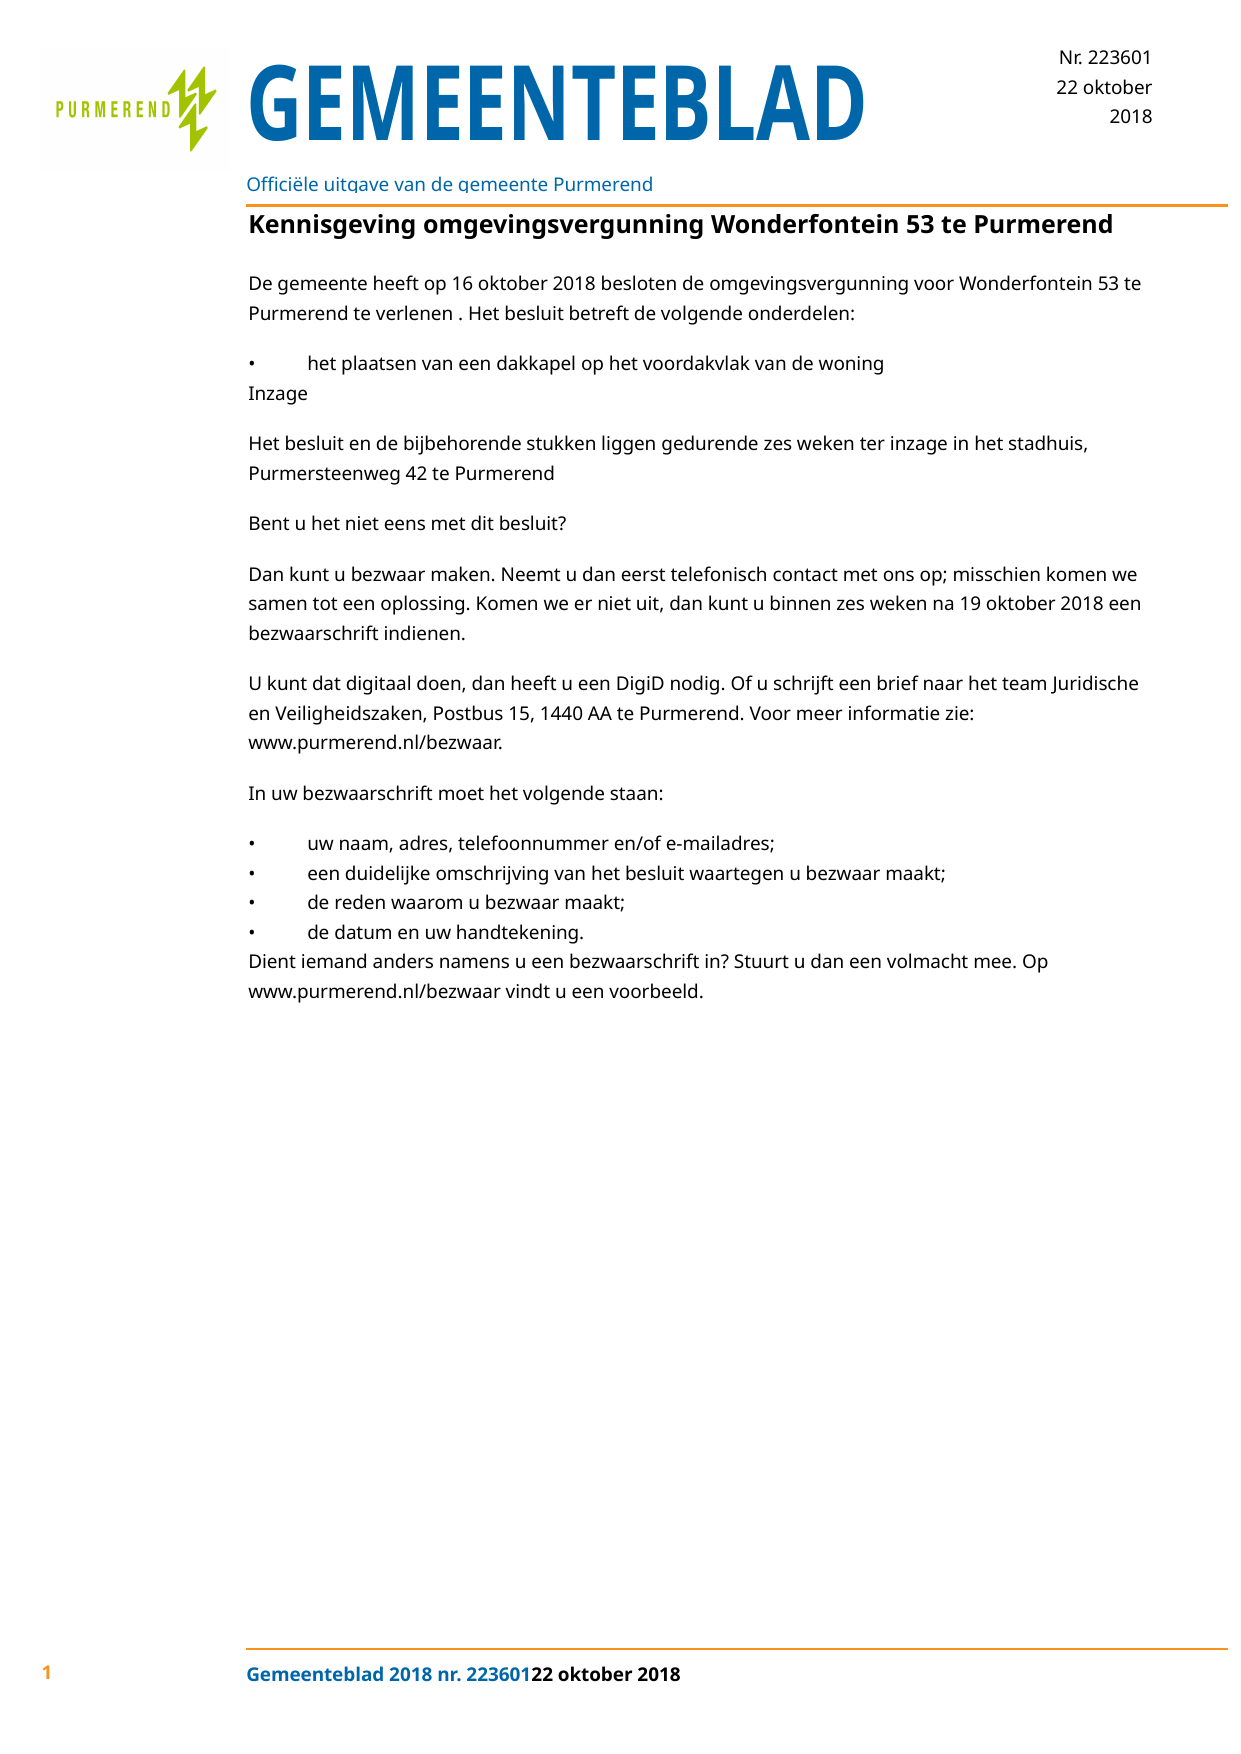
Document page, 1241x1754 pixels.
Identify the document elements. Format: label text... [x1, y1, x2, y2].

text Dan kunt u bezwaar maken. Neemt u dan eerst telefonisch contact met ons op; misschien komen we samen tot een oplossing. Komen we er niet uit, dan kunt u binnen zes weken na 19 oktober 2018 een bezwaarschrift indienen. [248, 561, 1152, 646]
list de datum en uw handtekening. [248, 919, 1152, 945]
text Kennisgeving omgevingsvergunning Wonderfontein 53 te Purmerend [248, 207, 1152, 241]
text U kunt dat digitaal doen, dan heeft u een DigiD nodig. Of u schrijft een brief naar het team Juridische en Veiligheidszaken, Postbus 15, 1440 AA te Purmerend. Voor meer informatie zie: www.purmerend.nl/bezwaar. [248, 670, 1152, 755]
text Bent u het niet eens met dit besluit? [248, 510, 1152, 536]
list uw naam, adres, telefoonnummer en/of e-mailadres; [248, 830, 1152, 856]
picture [41, 47, 231, 172]
text Dient iemand anders namens u een bezwaarschrift in? Stuurt u dan een volmacht mee. Op www.purmerend.nl/bezwaar vindt u een voorbeeld. [248, 949, 1152, 1004]
text Het besluit en de bijbehorende stukken liggen gedurende zes weken ter inzage in het stadhuis, Purmersteenweg 42 te Purmerend [248, 430, 1152, 486]
list het plaatsen van een dakkapel op het voordakvlak van de woning [248, 350, 1152, 376]
list de reden waarom u bezwaar maakt; [248, 889, 1152, 915]
text De gemeente heeft op 16 oktober 2018 besloten de omgevingsvergunning voor Wonderfontein 53 te Purmerend te verlenen . Het besluit betreft de volgende onderdelen: [248, 270, 1152, 326]
text Inzage [248, 380, 1152, 406]
list een duidelijke omschrijving van het besluit waartegen u bezwaar maakt; [248, 860, 1152, 886]
text In uw bezwaarschrift moet het volgende staan: [248, 780, 1152, 806]
